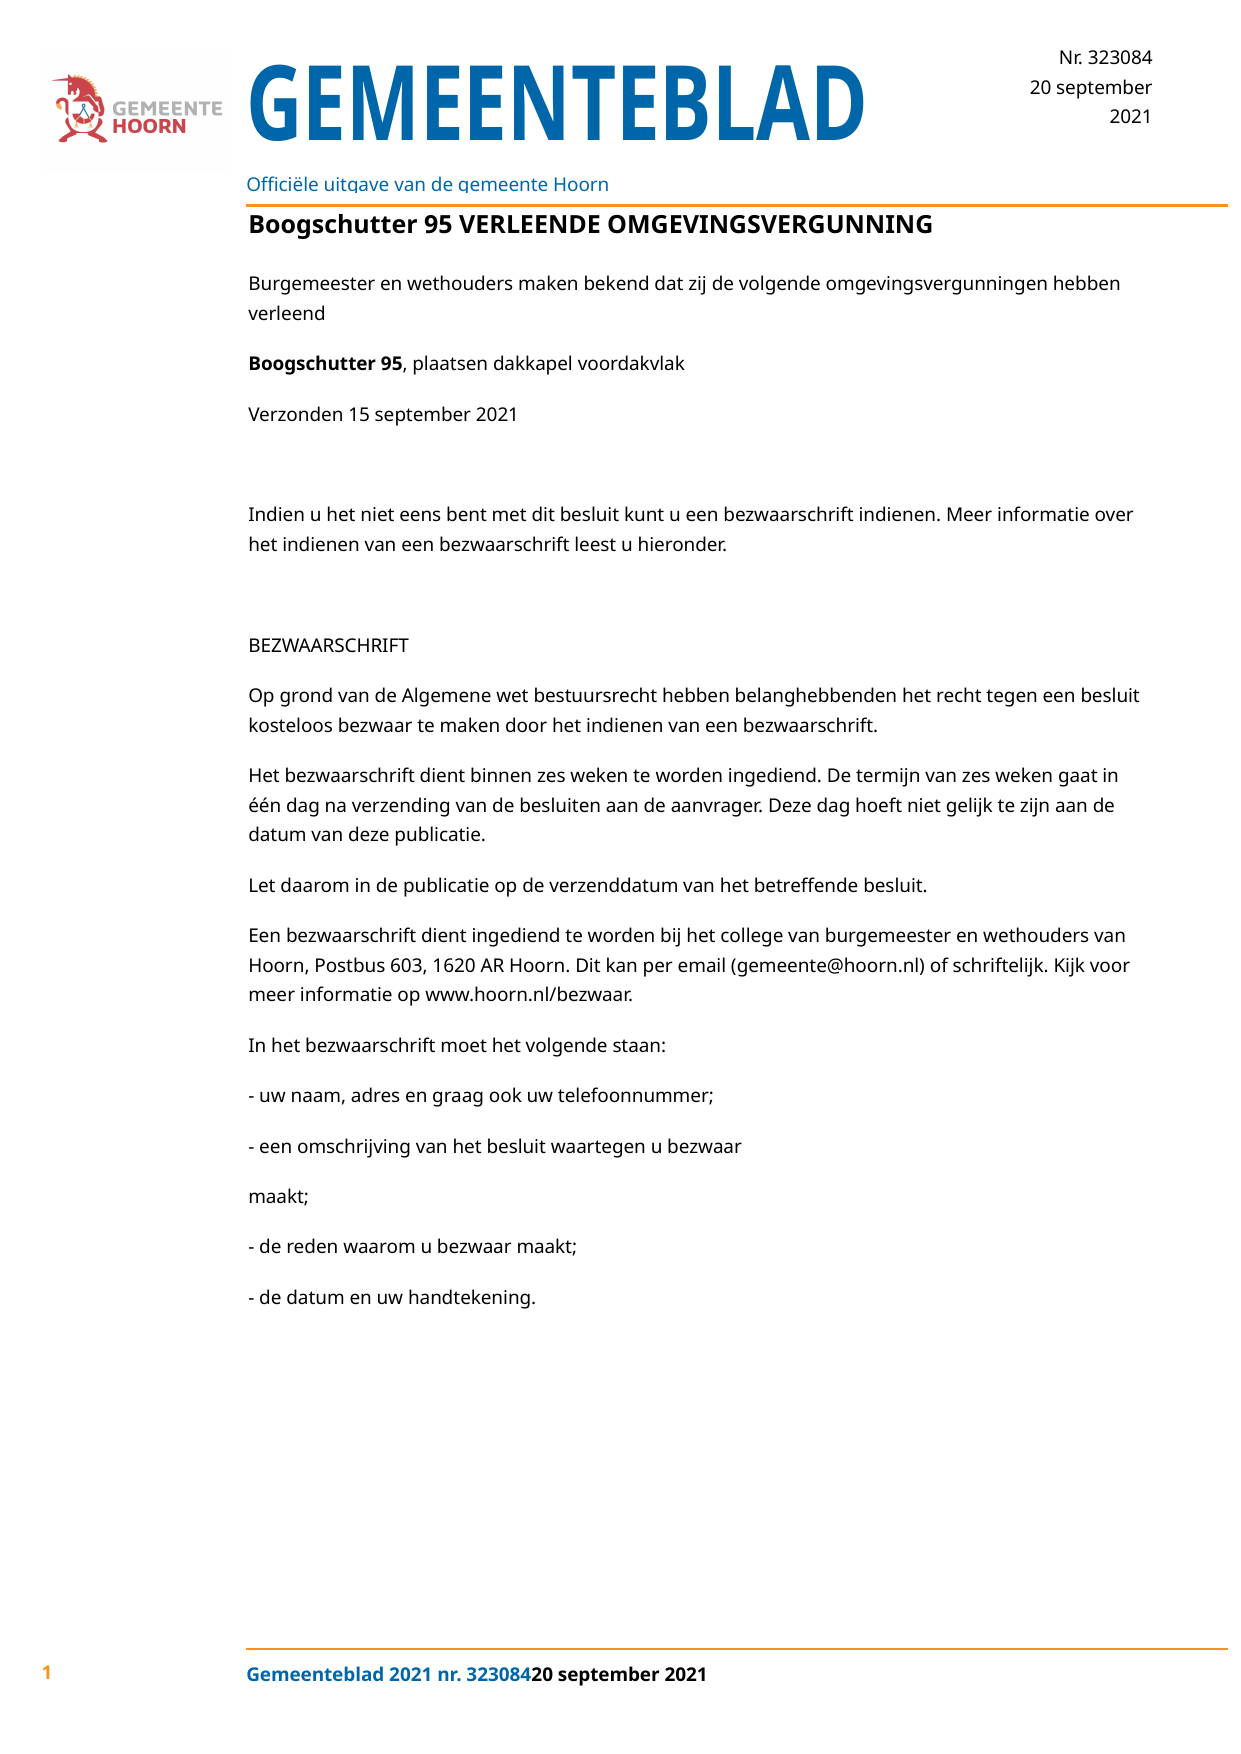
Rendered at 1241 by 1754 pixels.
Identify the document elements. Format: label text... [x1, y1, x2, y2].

text BEZWAARSCHRIFT [248, 632, 1152, 658]
picture [41, 47, 231, 172]
text Een bezwaarschrift dient ingediend te worden bij het college van burgemeester en wethouders van Hoorn, Postbus 603, 1620 AR Hoorn. Dit kan per email (gemeente@hoorn.nl) of schriftelijk. Kijk voor meer informatie op www.hoorn.nl/bezwaar. [248, 922, 1152, 1007]
text Het bezwaarschrift dient binnen zes weken te worden ingediend. De termijn van zes weken gaat in één dag na verzending van de besluiten aan de aanvrager. Deze dag hoeft niet gelijk te zijn aan de datum van deze publicatie. [248, 762, 1152, 847]
text - uw naam, adres en graag ook uw telefoonnummer; [248, 1082, 1152, 1108]
text Let daarom in de publicatie op de verzenddatum van het betreffende besluit. [248, 872, 1152, 898]
text Boogschutter 95, plaatsen dakkapel voordakvlak [248, 350, 1152, 376]
text - de datum en uw handtekening. [248, 1284, 1152, 1310]
text Verzonden 15 september 2021 [248, 401, 1152, 426]
text - een omschrijving van het besluit waartegen u bezwaar [248, 1133, 1152, 1158]
text maakt; [248, 1183, 1152, 1209]
text Indien u het niet eens bent met dit besluit kunt u een bezwaarschrift indienen. Meer informatie over het indienen van een bezwaarschrift leest u hieronder. [248, 502, 1152, 557]
text Op grond van de Algemene wet bestuursrecht hebben belanghebbenden het recht tegen een besluit kosteloos bezwaar te maken door het indienen van een bezwaarschrift. [248, 682, 1152, 738]
text Burgemeester en wethouders maken bekend dat zij de volgende omgevingsvergunningen hebben verleend [248, 270, 1152, 326]
text - de reden waarom u bezwaar maakt; [248, 1234, 1152, 1259]
text In het bezwaarschrift moet het volgende staan: [248, 1032, 1152, 1058]
text Boogschutter 95 VERLEENDE OMGEVINGSVERGUNNING [248, 207, 1152, 241]
